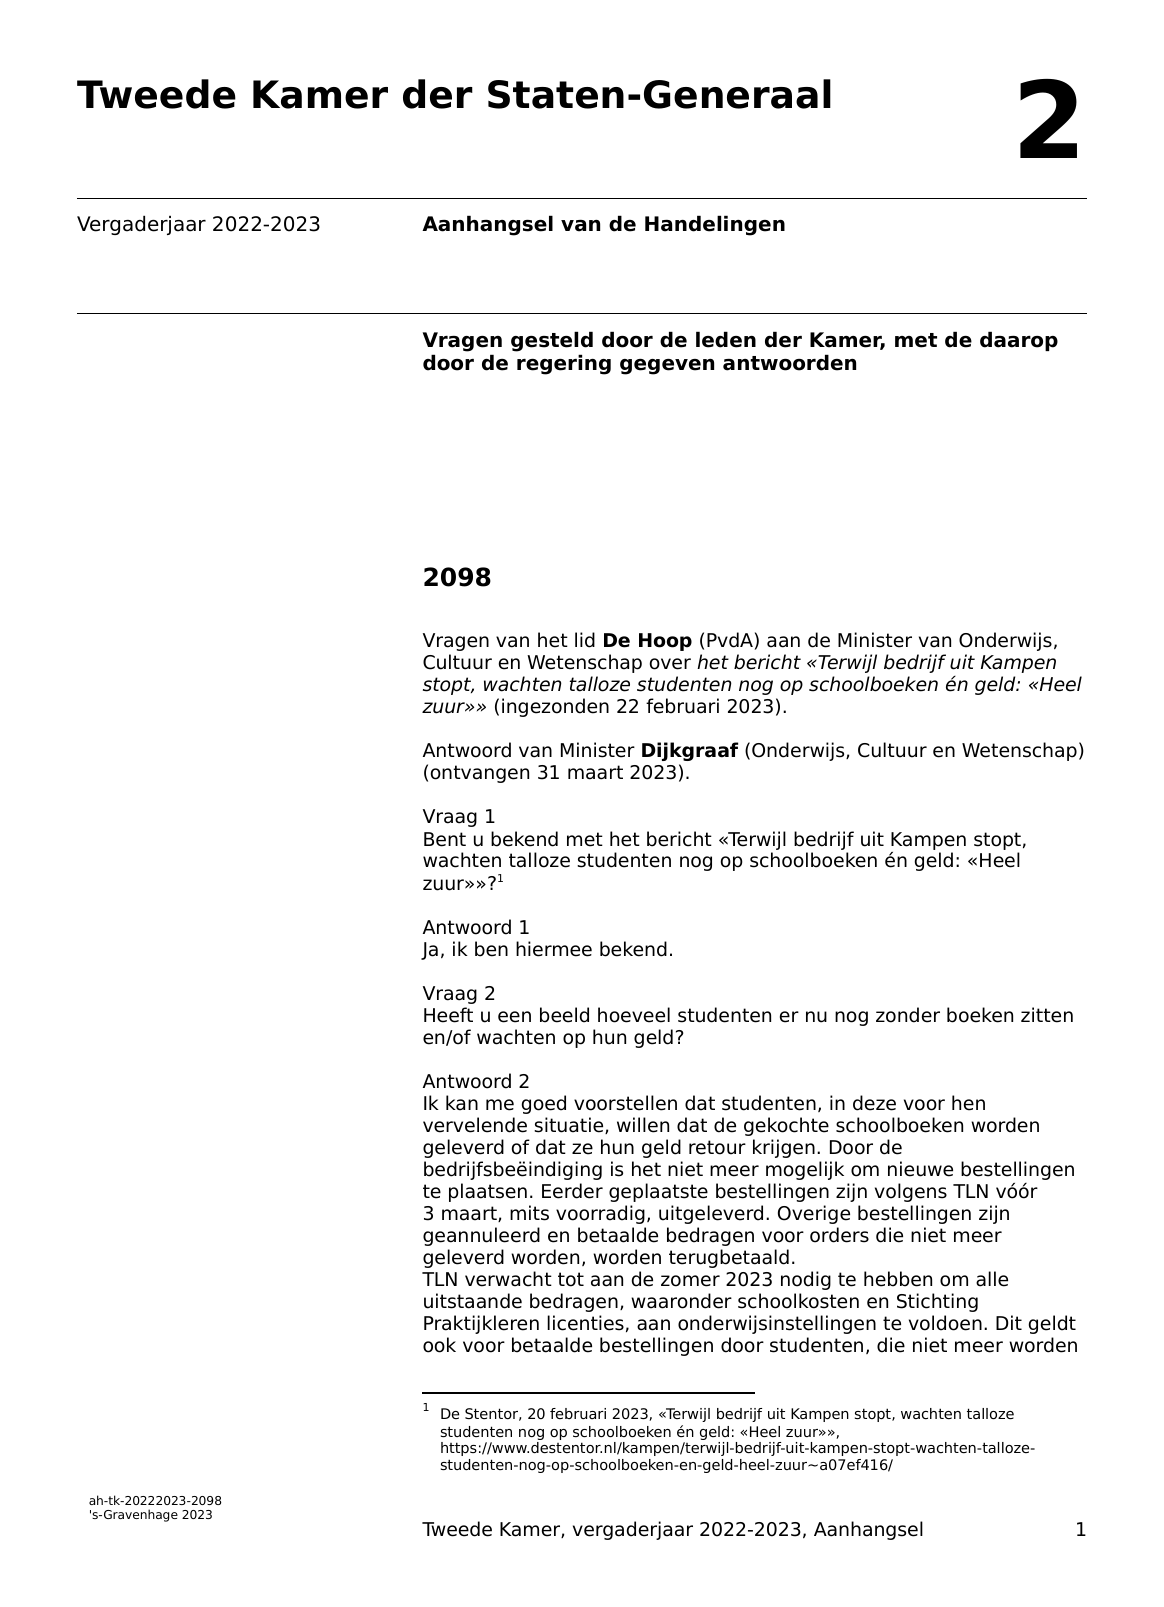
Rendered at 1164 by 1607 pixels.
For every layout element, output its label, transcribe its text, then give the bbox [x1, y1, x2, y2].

text TLN verwacht tot aan de zomer 2023 nodig te hebben om alle uitstaande bedragen, waaronder schoolkosten en Stichting Praktijkleren licenties, aan onderwijsinstellingen te voldoen. Dit geldt ook voor betaalde bestellingen door studenten, die niet meer worden [422, 1269, 1087, 1357]
text Antwoord 2 [422, 1071, 1087, 1093]
text Vraag 2 [422, 983, 1087, 1005]
text Bent u bekend met het bericht «Terwijl bedrijf uit Kampen stopt, wachten talloze studenten nog op schoolboeken én geld: «Heel zuur»»? [422, 828, 1087, 894]
table_header 2 [886, 59, 1087, 198]
text ah-tk-20222023-2098 [88, 1494, 323, 1508]
text Vraag 1 [422, 806, 1087, 828]
text 2098 [422, 563, 1087, 592]
text Antwoord 1 [422, 917, 1087, 938]
table_cell Vergaderjaar 2022-2023 [77, 199, 422, 313]
text Antwoord van Minister Dijkgraaf (Onderwijs, Cultuur en Wetenschap) (ontvangen 31 maart 2023). [422, 740, 1087, 784]
text Ja, ik ben hiermee bekend. [422, 938, 1087, 961]
text Heeft u een beeld hoeveel studenten er nu nog zonder boeken zitten en/of wachten op hun geld? [422, 1005, 1087, 1049]
table_cell [77, 314, 422, 375]
text 's-Gravenhage 2023 [88, 1508, 323, 1522]
table_header Tweede Kamer der Staten-Generaal [77, 59, 886, 198]
text Ik kan me goed voorstellen dat studenten, in deze voor hen vervelende situatie, willen dat de gekochte schoolboeken worden geleverd of dat ze hun geld retour krijgen. Door de bedrijfsbeëindiging is het niet meer mogelijk om nieuwe bestellingen te plaatsen. Eerder geplaatste bestellingen zijn volgens TLN vóór 3 maart, mits voorradig, uitgeleverd. Overige bestellingen zijn geannuleerd en betaalde bedragen voor orders die niet meer geleverd worden, worden terugbetaald. [422, 1093, 1087, 1269]
table_cell Vragen gesteld door de leden der Kamer, met de daarop door de regering gegeven antwoorden [422, 314, 1087, 375]
text De Stentor, 20 februari 2023, «Terwijl bedrijf uit Kampen stopt, wachten talloze studenten nog op schoolboeken én geld: «Heel zuur»», https://www.destentor.nl/kampen/terwijl-bedrijf-uit-kampen-stopt-wachten-talloze-studenten-nog-op-schoolboeken-en-geld-heel-zuur~a07ef416/ [422, 1402, 1087, 1474]
table_cell Aanhangsel van de Handelingen [422, 199, 1087, 313]
text Vragen van het lid De Hoop (PvdA) aan de Minister van Onderwijs, Cultuur en Wetenschap over het bericht «Terwijl bedrijf uit Kampen stopt, wachten talloze studenten nog op schoolboeken én geld: «Heel zuur»» (ingezonden 22 februari 2023). [422, 630, 1087, 718]
